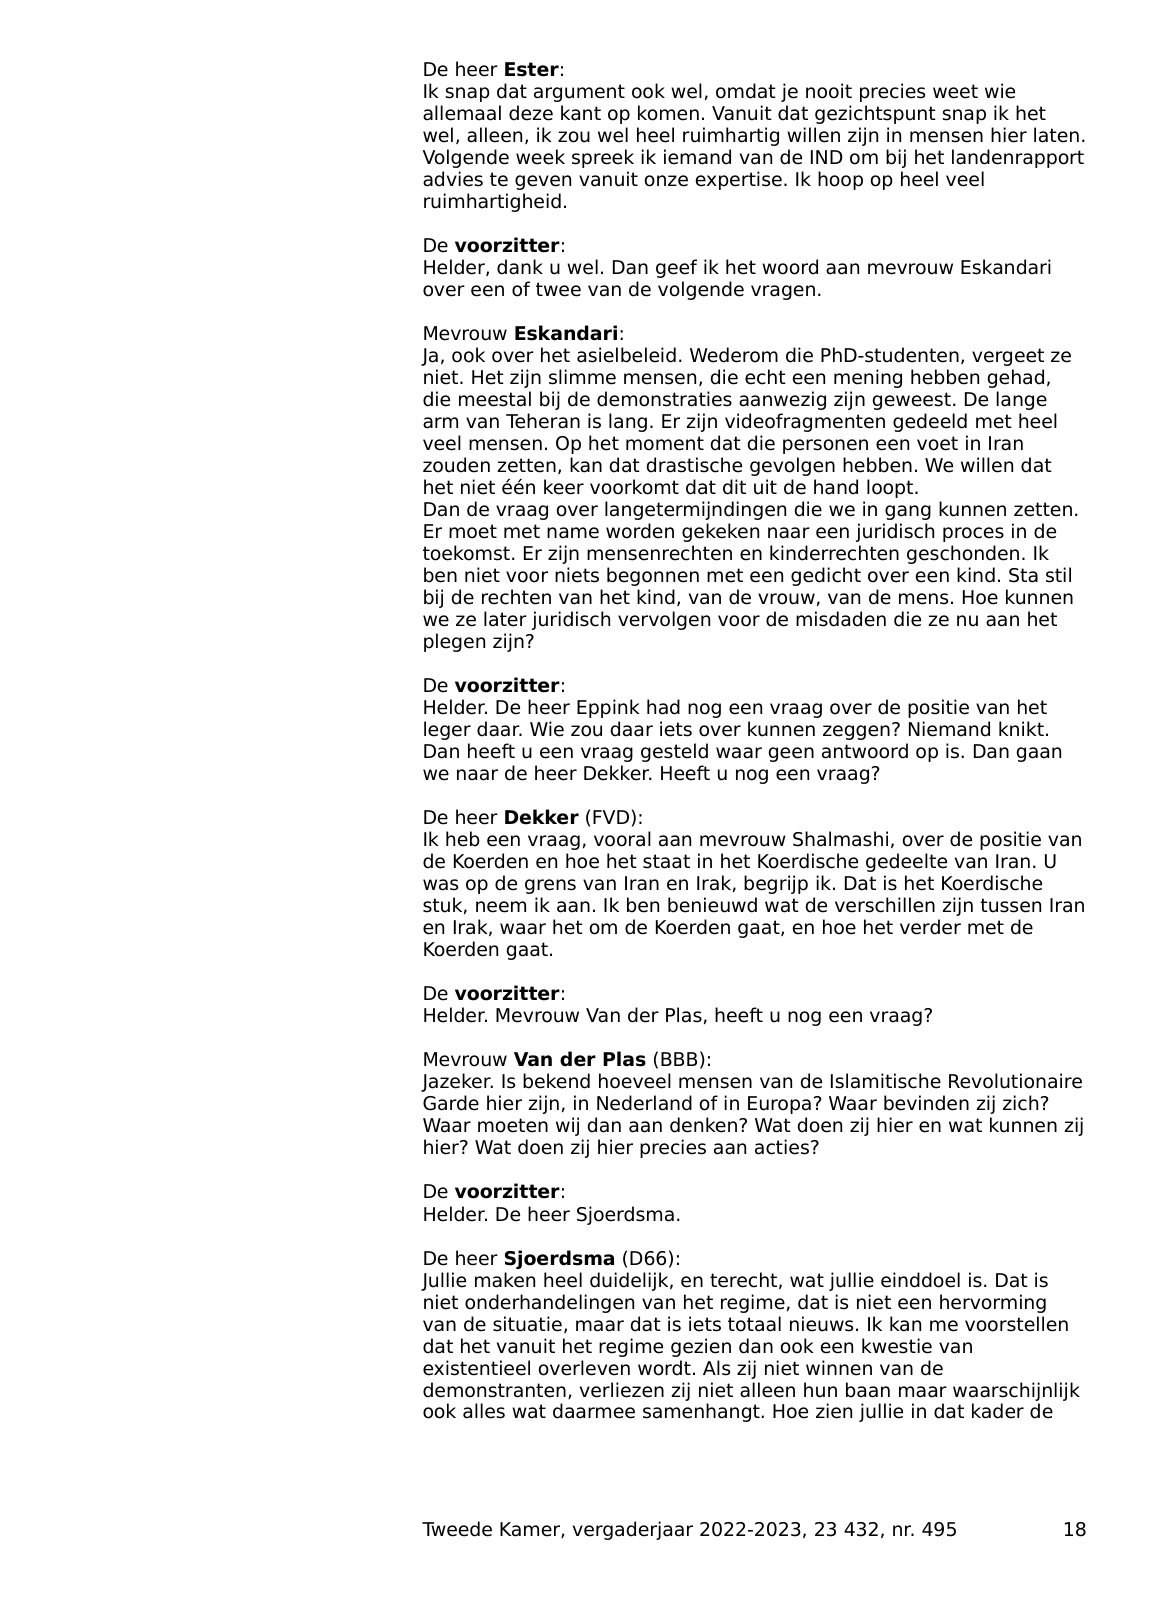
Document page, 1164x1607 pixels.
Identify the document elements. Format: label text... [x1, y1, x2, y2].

text Helder. De heer Eppink had nog een vraag over de positie van het leger daar. Wie zou daar iets over kunnen zeggen? Niemand knikt. Dan heeft u een vraag gesteld waar geen antwoord op is. Dan gaan we naar de heer Dekker. Heeft u nog een vraag? [422, 697, 1087, 785]
text De voorzitter: [422, 1181, 1087, 1203]
text Mevrouw Eskandari: [422, 323, 1087, 345]
text De voorzitter: [422, 983, 1087, 1005]
text Ik snap dat argument ook wel, omdat je nooit precies weet wie allemaal deze kant op komen. Vanuit dat gezichtspunt snap ik het wel, alleen, ik zou wel heel ruimhartig willen zijn in mensen hier laten. Volgende week spreek ik iemand van de IND om bij het landenrapport advies te geven vanuit onze expertise. Ik hoop op heel veel ruimhartigheid. [422, 81, 1087, 213]
text Ik heb een vraag, vooral aan mevrouw Shalmashi, over de positie van de Koerden en hoe het staat in het Koerdische gedeelte van Iran. U was op de grens van Iran en Irak, begrijp ik. Dat is het Koerdische stuk, neem ik aan. Ik ben benieuwd wat de verschillen zijn tussen Iran en Irak, waar het om de Koerden gaat, en hoe het verder met de Koerden gaat. [422, 829, 1087, 961]
text Jazeker. Is bekend hoeveel mensen van de Islamitische Revolutionaire Garde hier zijn, in Nederland of in Europa? Waar bevinden zij zich? Waar moeten wij dan aan denken? Wat doen zij hier en wat kunnen zij hier? Wat doen zij hier precies aan acties? [422, 1071, 1087, 1159]
text De heer Dekker (FVD): [422, 807, 1087, 829]
text Ja, ook over het asielbeleid. Wederom die PhD-studenten, vergeet ze niet. Het zijn slimme mensen, die echt een mening hebben gehad, die meestal bij de demonstraties aanwezig zijn geweest. De lange arm van Teheran is lang. Er zijn videofragmenten gedeeld met heel veel mensen. Op het moment dat die personen een voet in Iran zouden zetten, kan dat drastische gevolgen hebben. We willen dat het niet één keer voorkomt dat dit uit de hand loopt. [422, 345, 1087, 499]
text De voorzitter: [422, 235, 1087, 257]
text Jullie maken heel duidelijk, en terecht, wat jullie einddoel is. Dat is niet onderhandelingen van het regime, dat is niet een hervorming van de situatie, maar dat is iets totaal nieuws. Ik kan me voorstellen dat het vanuit het regime gezien dan ook een kwestie van existentieel overleven wordt. Als zij niet winnen van de demonstranten, verliezen zij niet alleen hun baan maar waarschijnlijk ook alles wat daarmee samenhangt. Hoe zien jullie in dat kader de [422, 1269, 1087, 1423]
text De heer Sjoerdsma (D66): [422, 1248, 1087, 1269]
text Helder, dank u wel. Dan geef ik het woord aan mevrouw Eskandari over een of twee van de volgende vragen. [422, 257, 1087, 301]
text Helder. De heer Sjoerdsma. [422, 1203, 1087, 1225]
text De heer Ester: [422, 59, 1087, 81]
text De voorzitter: [422, 675, 1087, 697]
text Mevrouw Van der Plas (BBB): [422, 1049, 1087, 1071]
text Dan de vraag over langetermijndingen die we in gang kunnen zetten. Er moet met name worden gekeken naar een juridisch proces in de toekomst. Er zijn mensenrechten en kinderrechten geschonden. Ik ben niet voor niets begonnen met een gedicht over een kind. Sta stil bij de rechten van het kind, van de vrouw, van de mens. Hoe kunnen we ze later juridisch vervolgen voor de misdaden die ze nu aan het plegen zijn? [422, 499, 1087, 653]
text Helder. Mevrouw Van der Plas, heeft u nog een vraag? [422, 1005, 1087, 1027]
